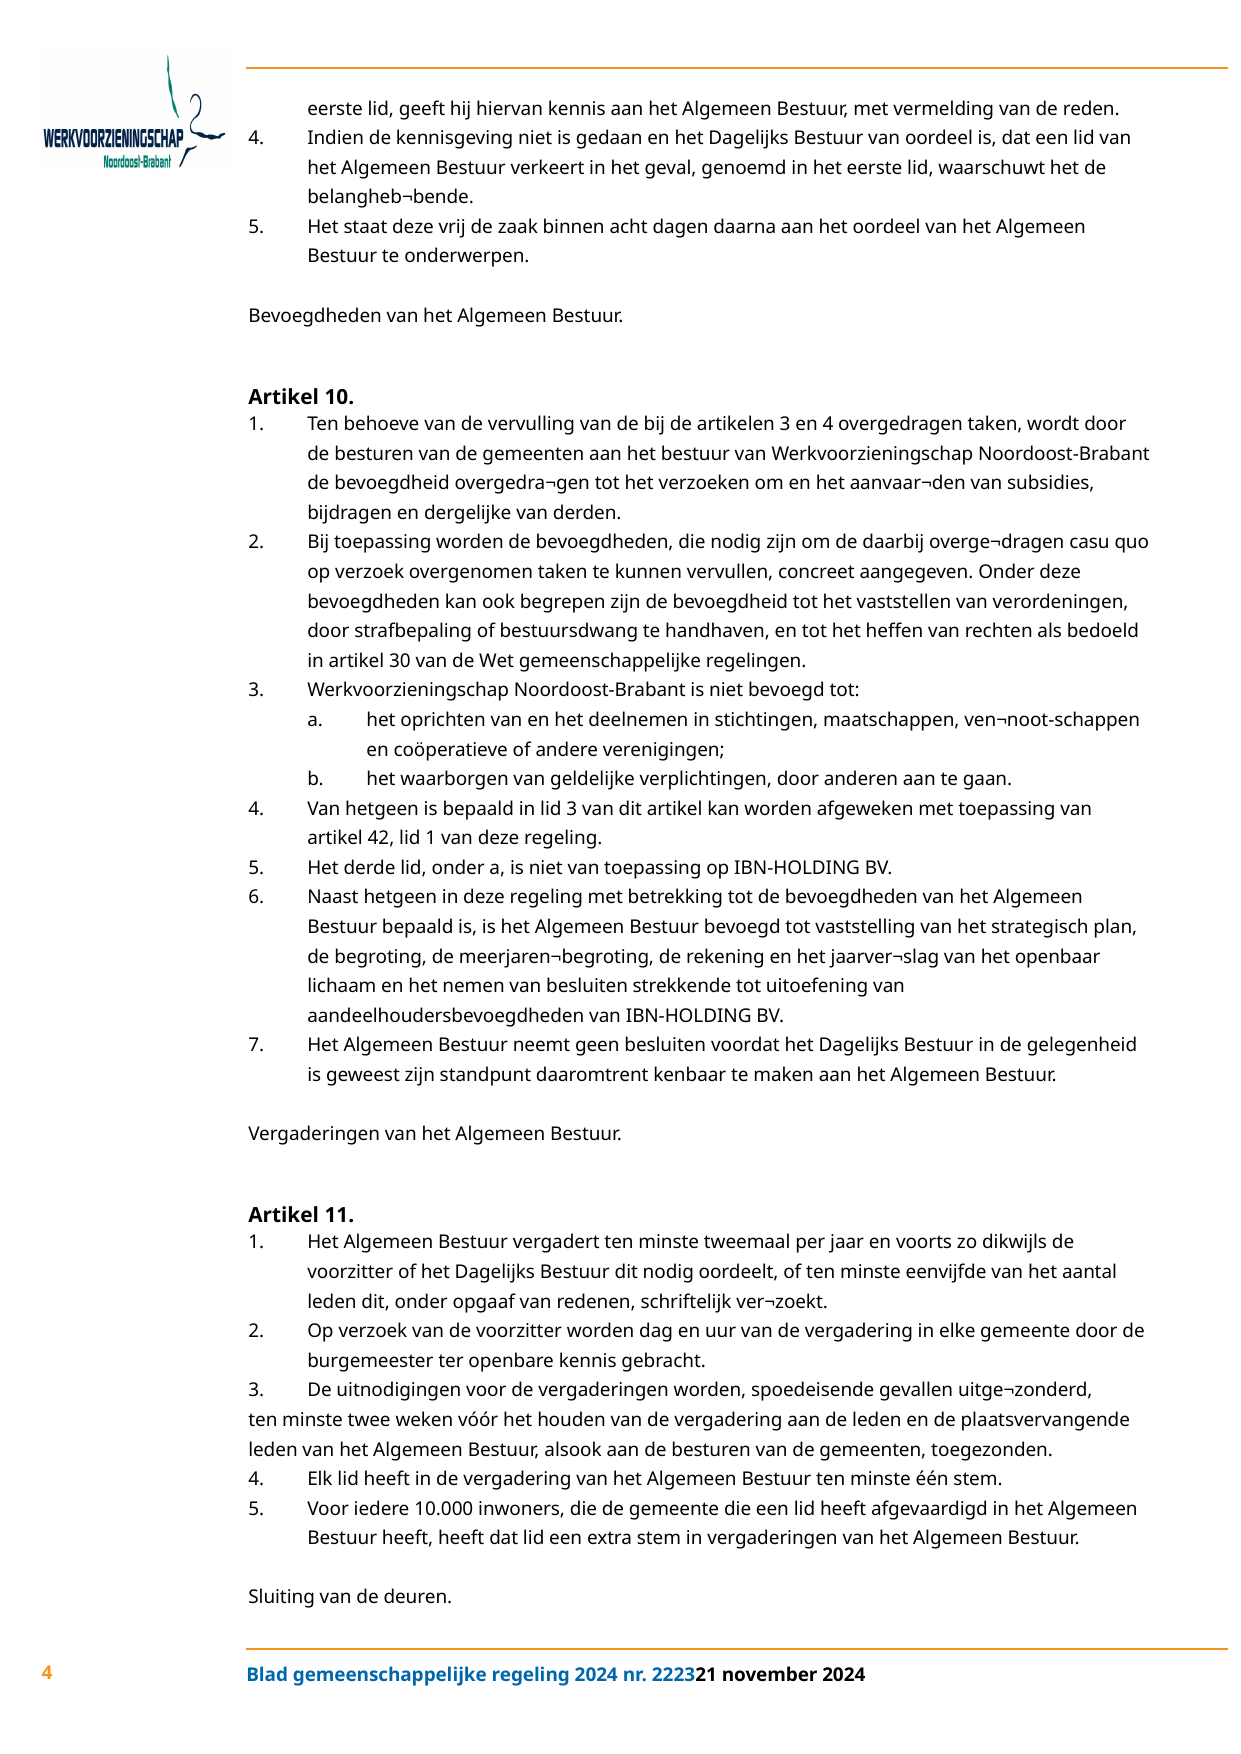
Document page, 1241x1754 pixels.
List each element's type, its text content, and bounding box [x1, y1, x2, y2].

list Op verzoek van de voorzitter worden dag en uur van de vergadering in elke gemeente door de burgemeester ter openbare kennis gebracht. [248, 1317, 1152, 1373]
list Indien de kennisgeving niet is gedaan en het Dagelijks Bestuur van oordeel is, dat een lid van het Algemeen Bestuur verkeert in het geval, genoemd in het eerste lid, waarschuwt het de belangheb¬bende. [248, 124, 1152, 209]
list Voor iedere 10.000 inwoners, die de gemeente die een lid heeft afgevaardigd in het Algemeen Bestuur heeft, heeft dat lid een extra stem in vergaderingen van het Algemeen Bestuur. [248, 1495, 1152, 1550]
list De uitnodigingen voor de vergaderingen worden, spoedeisende gevallen uitge¬zonderd, [248, 1377, 1152, 1402]
text Vergaderingen van het Algemeen Bestuur. [248, 1120, 1152, 1146]
list Ten behoeve van de vervulling van de bij de artikelen 3 en 4 overgedragen taken, wordt door de besturen van de gemeenten aan het bestuur van Werkvoorzieningschap Noordoost-Brabant de bevoegdheid overgedra¬gen tot het verzoeken om en het aanvaar¬den van subsidies, bijdragen en dergelijke van derden. [248, 410, 1152, 525]
list Naast hetgeen in deze regeling met betrekking tot de bevoegdheden van het Algemeen Bestuur bepaald is, is het Algemeen Bestuur bevoegd tot vaststelling van het strategisch plan, de begroting, de meerjaren¬begroting, de rekening en het jaarver¬slag van het openbaar lichaam en het nemen van besluiten strekkende tot uitoefening van aandeelhoudersbevoegdheden van IBN-HOLDING BV. [248, 884, 1152, 1028]
list Werkvoorzieningschap Noordoost-Brabant is niet bevoegd tot: [248, 677, 1152, 702]
list Elk lid heeft in de vergadering van het Algemeen Bestuur ten minste één stem. [248, 1465, 1152, 1491]
list Van hetgeen is bepaald in lid 3 van dit artikel kan worden afgeweken met toepassing van artikel 42, lid 1 van deze regeling. [248, 795, 1152, 850]
list het oprichten van en het deelnemen in stichtingen, maatschappen, ven¬noot-schappen en coöperatieve of andere verenigingen; [307, 706, 1152, 761]
text Artikel 11. [248, 1200, 1152, 1229]
text ten minste twee weken vóór het houden van de vergadering aan de leden en de plaatsvervangende leden van het Algemeen Bestuur, alsook aan de besturen van de gemeenten, toegezonden. [248, 1406, 1152, 1462]
list Het derde lid, onder a, is niet van toepassing op IBN-HOLDING BV. [248, 854, 1152, 880]
list het waarborgen van geldelijke verplichtingen, door anderen aan te gaan. [307, 765, 1152, 791]
list eerste lid, geeft hij hiervan kennis aan het Algemeen Bestuur, met vermelding van de reden. [248, 95, 1152, 121]
list Bij toepassing worden de bevoegdheden, die nodig zijn om de daarbij overge¬dragen casu quo op verzoek overgenomen taken te kunnen vervullen, concreet aangegeven. Onder deze bevoegdheden kan ook begrepen zijn de bevoegdheid tot het vaststellen van verordeningen, door strafbepaling of bestuursdwang te handhaven, en tot het heffen van rechten als bedoeld in artikel 30 van de Wet gemeenschappelijke regelingen. [248, 529, 1152, 673]
list Het staat deze vrij de zaak binnen acht dagen daarna aan het oordeel van het Algemeen Bestuur te onderwerpen. [248, 213, 1152, 268]
picture [41, 47, 231, 172]
text Artikel 10. [248, 382, 1152, 410]
text Bevoegdheden van het Algemeen Bestuur. [248, 302, 1152, 328]
list Het Algemeen Bestuur vergadert ten minste tweemaal per jaar en voorts zo dikwijls de voorzitter of het Dagelijks Bestuur dit nodig oordeelt, of ten minste eenvijfde van het aantal leden dit, onder opgaaf van redenen, schriftelijk ver¬zoekt. [248, 1229, 1152, 1314]
list Het Algemeen Bestuur neemt geen besluiten voordat het Dagelijks Bestuur in de gelegenheid is geweest zijn standpunt daaromtrent kenbaar te maken aan het Algemeen Bestuur. [248, 1032, 1152, 1087]
text Sluiting van de deuren. [248, 1584, 1152, 1609]
